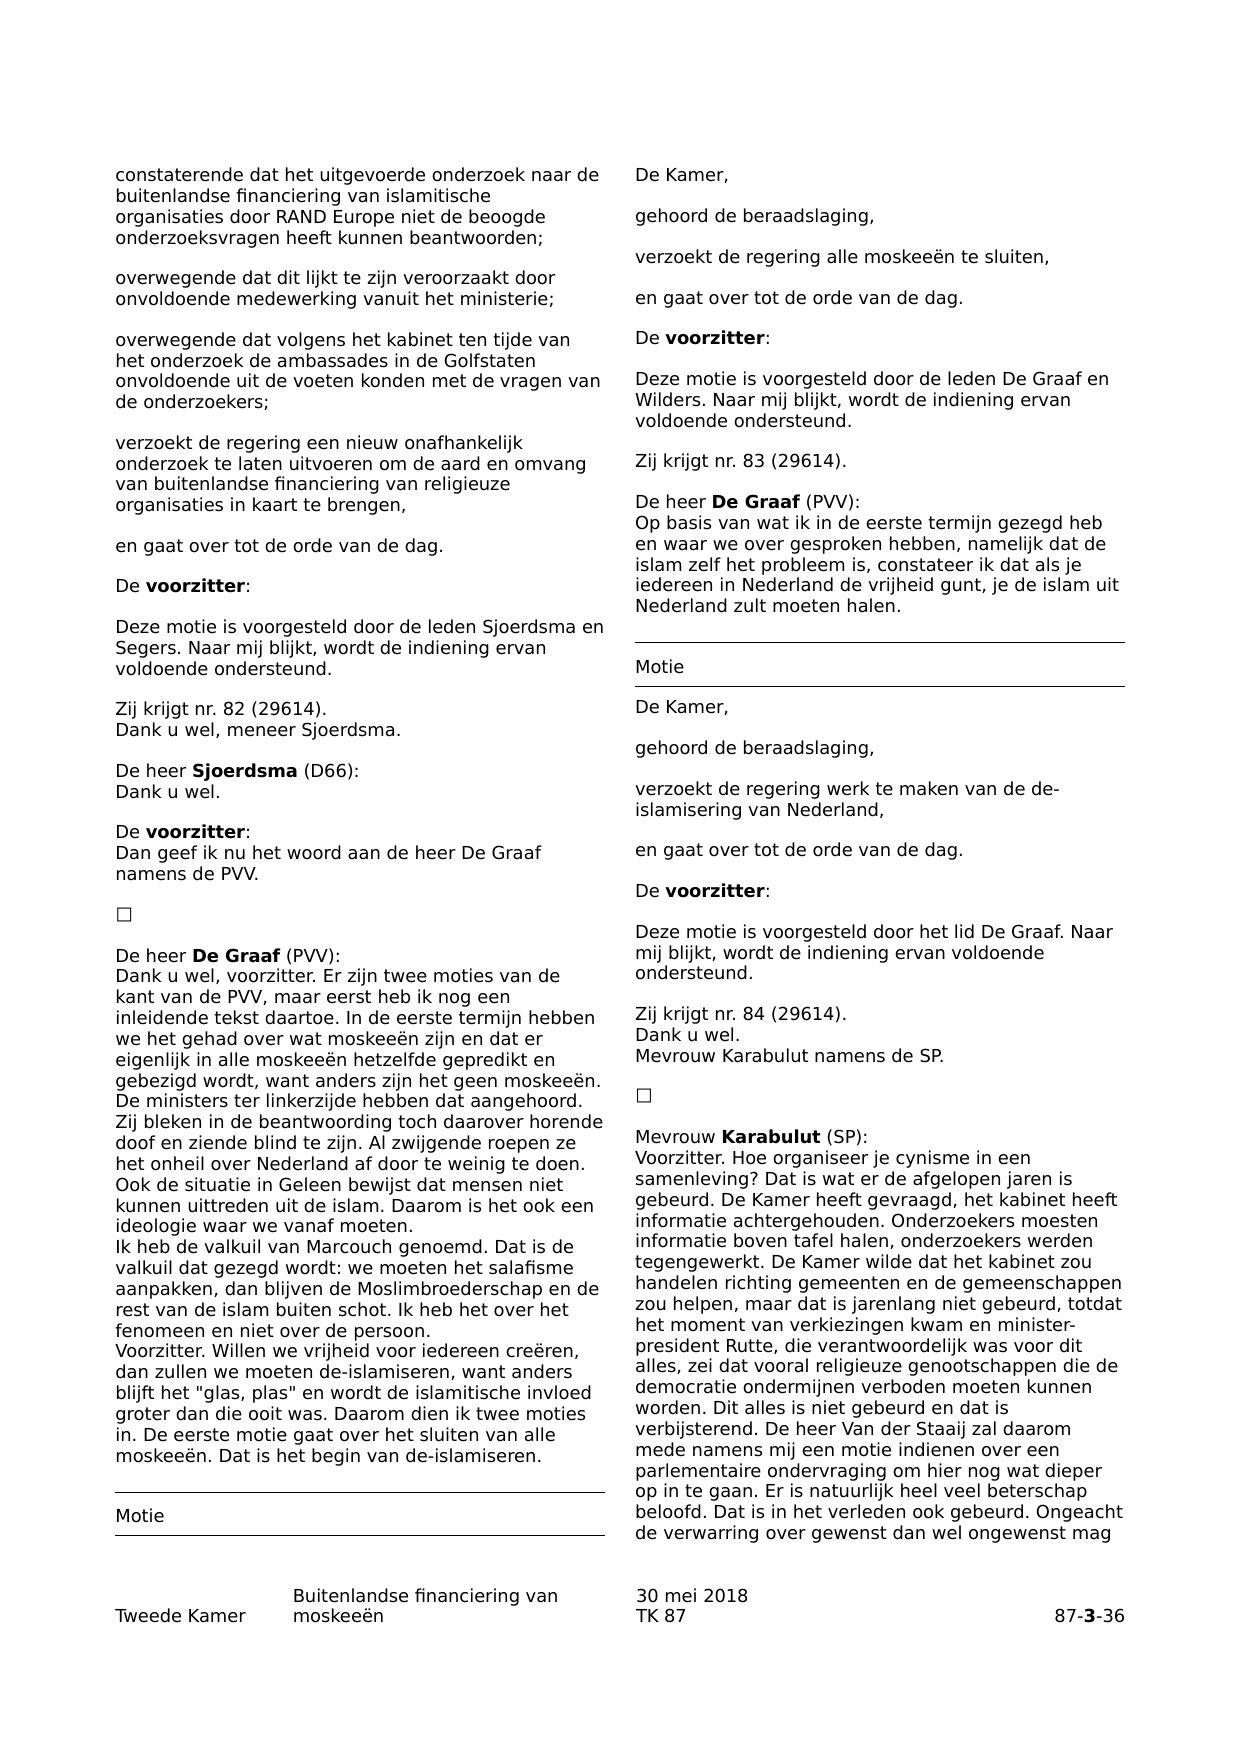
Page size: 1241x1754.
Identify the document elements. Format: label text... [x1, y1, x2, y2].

text Dank u wel, meneer Sjoerdsma. [115, 720, 605, 741]
text De heer De Graaf (PVV): [635, 492, 1125, 513]
text Dank u wel. [635, 1025, 1125, 1046]
text Deze motie is voorgesteld door het lid De Graaf. Naar mij blijkt, wordt de indiening ervan voldoende ondersteund. [635, 922, 1125, 984]
text Motie [115, 1506, 605, 1527]
text Ik heb de valkuil van Marcouch genoemd. Dat is de valkuil dat gezegd wordt: we moeten het salafisme aanpakken, dan blijven de Moslimbroederschap en de rest van de islam buiten schot. Ik heb het over het fenomeen en niet over de persoon. [115, 1237, 605, 1341]
text Zij krijgt nr. 83 (29614). [635, 451, 1125, 472]
text Dank u wel, voorzitter. Er zijn twee moties van de kant van de PVV, maar eerst heb ik nog een inleidende tekst daartoe. In de eerste termijn hebben we het gehad over wat moskeeën zijn en dat er eigenlijk in alle moskeeën hetzelfde gepredikt en gebezigd wordt, want anders zijn het geen moskeeën. De ministers ter linkerzijde hebben dat aangehoord. Zij bleken in de beantwoording toch daarover horende doof en ziende blind te zijn. Al zwijgende roepen ze het onheil over Nederland af door te weinig te doen. Ook de situatie in Geleen bewijst dat mensen niet kunnen uittreden uit de islam. Daarom is het ook een ideologie waar we vanaf moeten. [115, 966, 605, 1237]
text Mevrouw Karabulut namens de SP. [635, 1046, 1125, 1066]
text en gaat over tot de orde van de dag. [635, 840, 1125, 861]
text Voorzitter. Hoe organiseer je cynisme in een samenleving? Dat is wat er de afgelopen jaren is gebeurd. De Kamer heeft gevraagd, het kabinet heeft informatie achtergehouden. Onderzoekers moesten informatie boven tafel halen, onderzoekers werden tegengewerkt. De Kamer wilde dat het kabinet zou handelen richting gemeenten en de gemeenschappen zou helpen, maar dat is jarenlang niet gebeurd, totdat het moment van verkiezingen kwam en minister-president Rutte, die verantwoordelijk was voor dit alles, zei dat vooral religieuze genootschappen die de democratie ondermijnen verboden moeten kunnen worden. Dit alles is niet gebeurd en dat is verbijsterend. De heer Van der Staaij zal daarom mede namens mij een motie indienen over een parlementaire ondervraging om hier nog wat dieper op in te gaan. Er is natuurlijk heel veel beterschap beloofd. Dat is in het verleden ook gebeurd. Ongeacht de verwarring over gewenst dan wel ongewenst mag [635, 1148, 1125, 1544]
text en gaat over tot de orde van de dag. [635, 287, 1125, 308]
text Dank u wel. [115, 781, 605, 802]
text constaterende dat het uitgevoerde onderzoek naar de buitenlandse financiering van islamitische organisaties door RAND Europe niet de beoogde onderzoeksvragen heeft kunnen beantwoorden; [115, 165, 605, 248]
text De voorzitter: [635, 881, 1125, 902]
text en gaat over tot de orde van de dag. [115, 536, 605, 556]
text ⬜ [115, 905, 605, 925]
text Zij krijgt nr. 84 (29614). [635, 1004, 1125, 1025]
text verzoekt de regering alle moskeeën te sluiten, [635, 247, 1125, 267]
text gehoord de beraadslaging, [635, 738, 1125, 759]
text verzoekt de regering een nieuw onafhankelijk onderzoek te laten uitvoeren om de aard en omvang van buitenlandse financiering van religieuze organisaties in kaart te brengen, [115, 433, 605, 516]
text Voorzitter. Willen we vrijheid voor iedereen creëren, dan zullen we moeten de-islamiseren, want anders blijft het "glas, plas" en wordt de islamitische invloed groter dan die ooit was. Daarom dien ik twee moties in. De eerste motie gaat over het sluiten van alle moskeeën. Dat is het begin van de-islamiseren. [115, 1341, 605, 1466]
text De heer De Graaf (PVV): [115, 945, 605, 966]
text Mevrouw Karabulut (SP): [635, 1127, 1125, 1148]
text Deze motie is voorgesteld door de leden De Graaf en Wilders. Naar mij blijkt, wordt de indiening ervan voldoende ondersteund. [635, 369, 1125, 431]
text Zij krijgt nr. 82 (29614). [115, 699, 605, 720]
text Op basis van wat ik in de eerste termijn gezegd heb en waar we over gesproken hebben, namelijk dat de islam zelf het probleem is, constateer ik dat als je iedereen in Nederland de vrijheid gunt, je de islam uit Nederland zult moeten halen. [635, 513, 1125, 617]
text Motie [635, 657, 1125, 677]
text De voorzitter: [115, 822, 605, 843]
text overwegende dat volgens het kabinet ten tijde van het onderzoek de ambassades in de Golfstaten onvoldoende uit de voeten konden met de vragen van de onderzoekers; [115, 330, 605, 413]
text verzoekt de regering werk te maken van de de-islamisering van Nederland, [635, 779, 1125, 820]
text overwegende dat dit lijkt te zijn veroorzaakt door onvoldoende medewerking vanuit het ministerie; [115, 268, 605, 310]
text De voorzitter: [115, 576, 605, 597]
text De voorzitter: [635, 328, 1125, 349]
text Deze motie is voorgesteld door de leden Sjoerdsma en Segers. Naar mij blijkt, wordt de indiening ervan voldoende ondersteund. [115, 617, 605, 679]
text ⬜ [635, 1086, 1125, 1107]
text Dan geef ik nu het woord aan de heer De Graaf namens de PVV. [115, 843, 605, 885]
text gehoord de beraadslaging, [635, 206, 1125, 227]
text De Kamer, [635, 697, 1125, 718]
text De Kamer, [635, 165, 1125, 186]
text De heer Sjoerdsma (D66): [115, 761, 605, 781]
